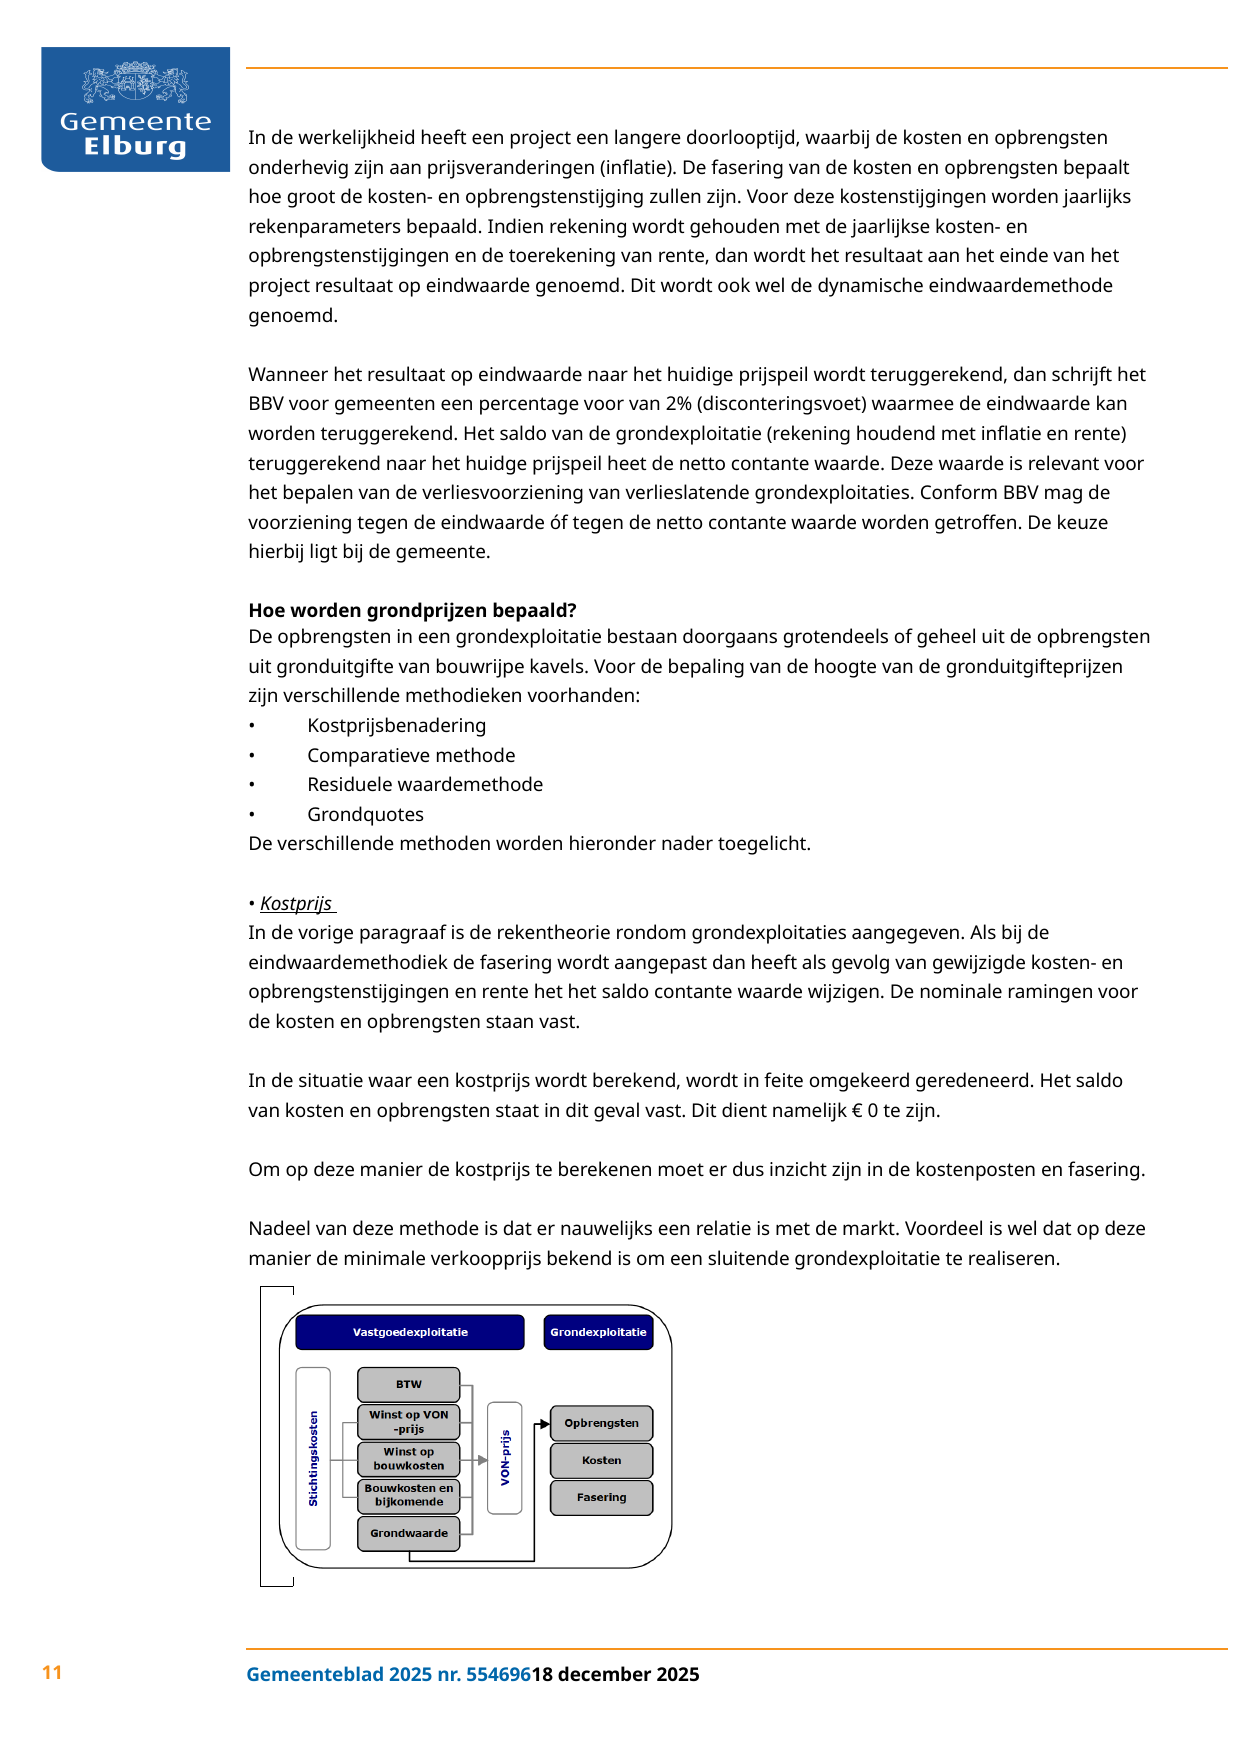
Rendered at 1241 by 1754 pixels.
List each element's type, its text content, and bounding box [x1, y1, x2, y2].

list Comparatieve methode [248, 742, 1152, 767]
text De opbrengsten in een grondexploitatie bestaan doorgaans grotendeels of geheel uit de opbrengsten uit gronduitgifte van bouwrijpe kavels. Voor de bepaling van de hoogte van de gronduitgifteprijzen zijn verschillende methodieken voorhanden: [248, 623, 1152, 708]
list Residuele waardemethode [248, 771, 1152, 797]
text Wanneer het resultaat op eindwaarde naar het huidige prijspeil wordt teruggerekend, dan schrijft het BBV voor gemeenten een percentage voor van 2% (disconteringsvoet) waarmee de eindwaarde kan worden teruggerekend. Het saldo van de grondexploitatie (rekening houdend met inflatie en rente) teruggerekend naar het huidge prijspeil heet de netto contante waarde. Deze waarde is relevant voor het bepalen van de verliesvoorziening van verlieslatende grondexploitaties. Conform BBV mag de voorziening tegen de eindwaarde óf tegen de netto contante waarde worden getroffen. De keuze hierbij ligt bij de gemeente. [248, 361, 1152, 564]
list Kostprijsbenadering [248, 712, 1152, 738]
picture [41, 47, 231, 172]
text In de werkelijkheid heeft een project een langere doorlooptijd, waarbij de kosten en opbrengsten onderhevig zijn aan prijsveranderingen (inflatie). De fasering van de kosten en opbrengsten bepaalt hoe groot de kosten- en opbrengstenstijging zullen zijn. Voor deze kostenstijgingen worden jaarlijks rekenparameters bepaald. Indien rekening wordt gehouden met de jaarlijkse kosten- en opbrengstenstijgingen en de toerekening van rente, dan wordt het resultaat aan het einde van het project resultaat op eindwaarde genoemd. Dit wordt ook wel de dynamische eindwaardemethode genoemd. [248, 124, 1152, 328]
text Nadeel van deze methode is dat er nauwelijks een relatie is met de markt. Voordeel is wel dat op deze manier de minimale verkoopprijs bekend is om een sluitende grondexploitatie te realiseren. [248, 1215, 1152, 1270]
text Om op deze manier de kostprijs te berekenen moet er dus inzicht zijn in de kostenposten en fasering. [248, 1156, 1152, 1182]
text • Kostprijs [248, 890, 1152, 915]
text In de vorige paragraaf is de rekentheorie rondom grondexploitaties aangegeven. Als bij de eindwaardemethodiek de fasering wordt aangepast dan heeft als gevolg van gewijzigde kosten- en opbrengstenstijgingen en rente het het saldo contante waarde wijzigen. De nominale ramingen voor de kosten en opbrengsten staan vast. [248, 919, 1152, 1034]
list Grondquotes [248, 801, 1152, 827]
text De verschillende methoden worden hieronder nader toegelicht. [248, 831, 1152, 856]
text In de situatie waar een kostprijs wordt berekend, wordt in feite omgekeerd geredeneerd. Het saldo van kosten en opbrengsten staat in dit geval vast. Dit dient namelijk € 0 te zijn. [248, 1067, 1152, 1122]
picture [268, 1295, 683, 1577]
text Hoe worden grondprijzen bepaald? [248, 598, 1152, 623]
